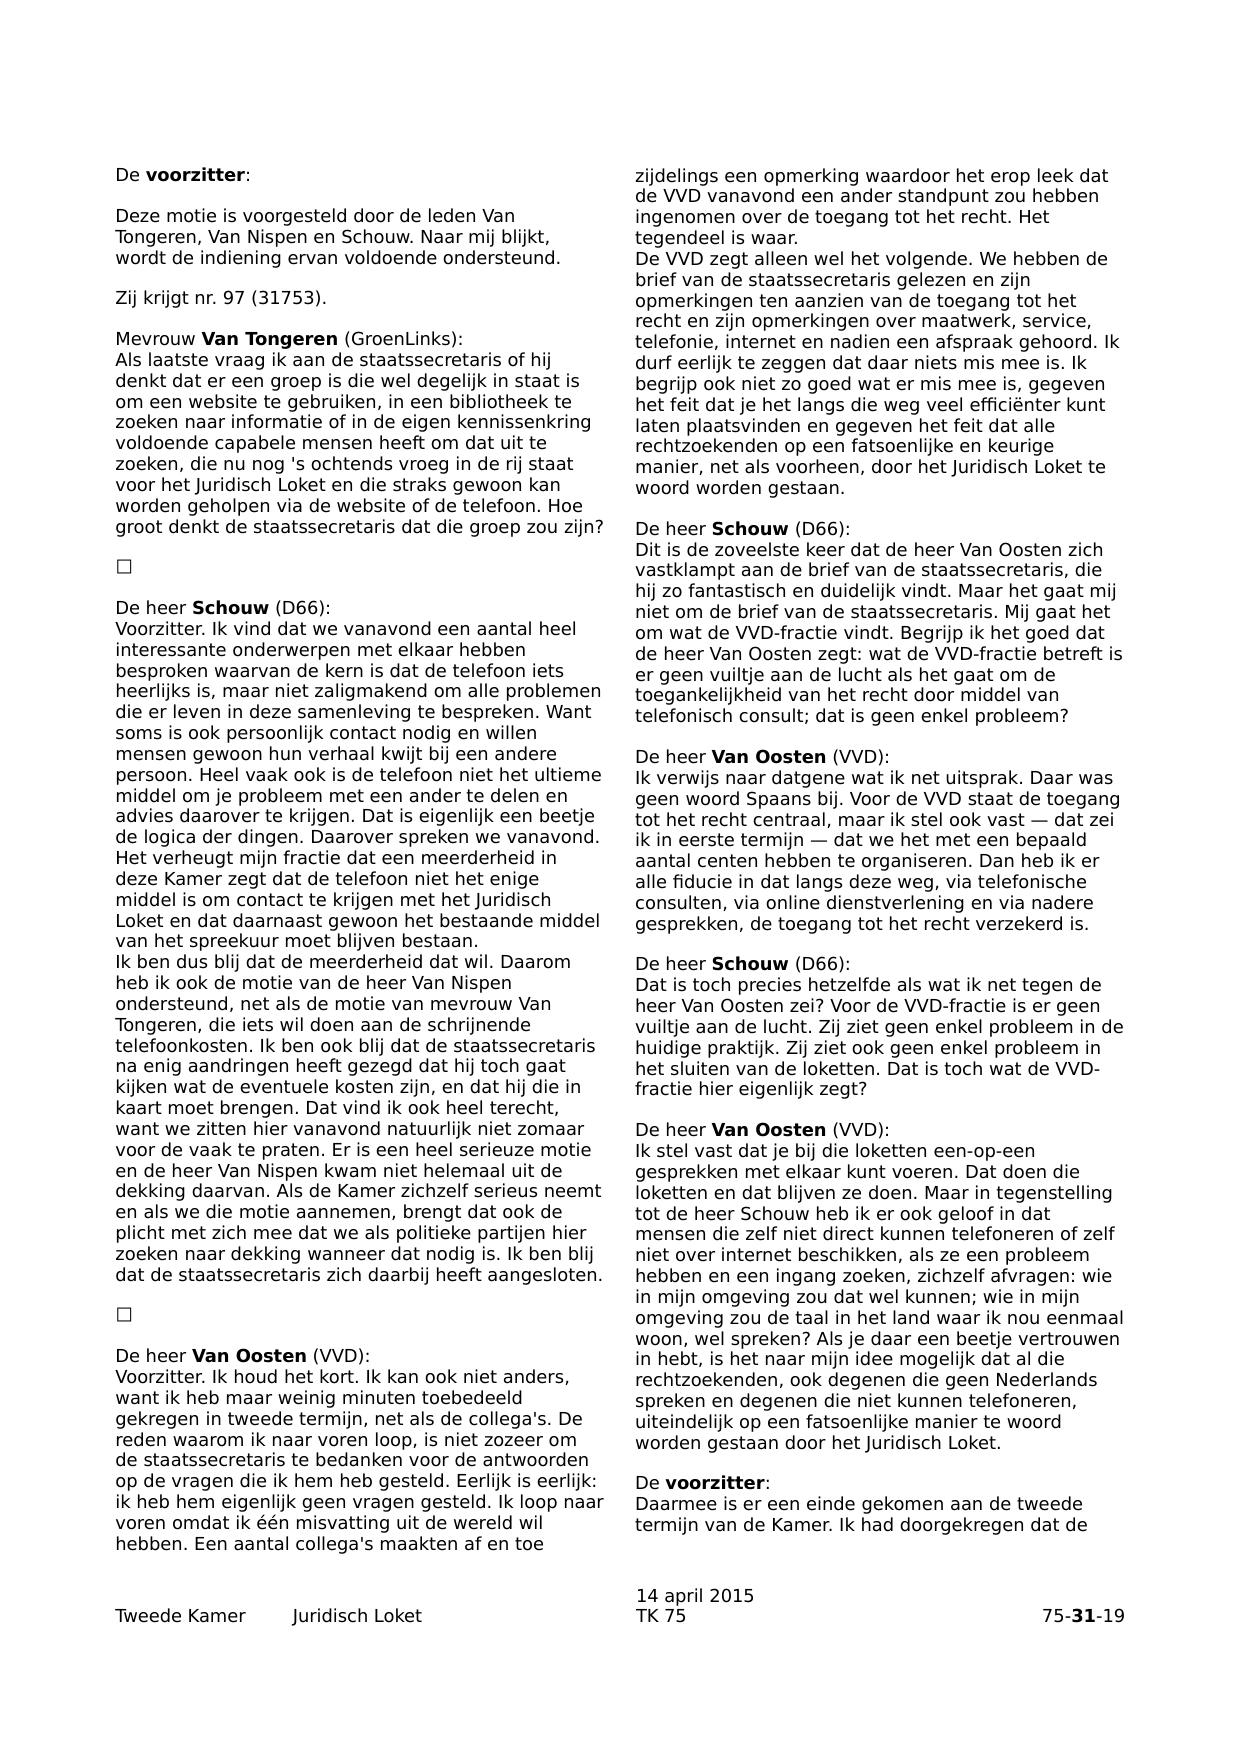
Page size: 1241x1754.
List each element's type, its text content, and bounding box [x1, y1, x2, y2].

text De heer Van Oosten (VVD): [635, 1120, 1125, 1141]
text Dit is de zoveelste keer dat de heer Van Oosten zich vastklampt aan de brief van de staatssecretaris, die hij zo fantastisch en duidelijk vindt. Maar het gaat mij niet om de brief van de staatssecretaris. Mij gaat het om wat de VVD-fractie vindt. Begrijp ik het goed dat de heer Van Oosten zegt: wat de VVD-fractie betreft is er geen vuiltje aan de lucht als het gaat om de toegankelijkheid van het recht door middel van telefonisch consult; dat is geen enkel probleem? [635, 539, 1125, 727]
text Zij krijgt nr. 97 (31753). [115, 288, 605, 309]
text De heer Van Oosten (VVD): [635, 747, 1125, 768]
text De voorzitter: [635, 1473, 1125, 1494]
text De heer Van Oosten (VVD): [115, 1346, 605, 1367]
text zijdelings een opmerking waardoor het erop leek dat de VVD vanavond een ander standpunt zou hebben ingenomen over de toegang tot het recht. Het tegendeel is waar. [635, 165, 1125, 249]
text ⬜ [115, 557, 605, 578]
text De heer Schouw (D66): [635, 954, 1125, 975]
text Ik verwijs naar datgene wat ik net uitsprak. Daar was geen woord Spaans bij. Voor de VVD staat de toegang tot het recht centraal, maar ik stel ook vast — dat zei ik in eerste termijn — dat we het met een bepaald aantal centen hebben te organiseren. Dan heb ik er alle fiducie in dat langs deze weg, via telefonische consulten, via online dienstverlening en via nadere gesprekken, de toegang tot het recht verzekerd is. [635, 768, 1125, 934]
text Ik stel vast dat je bij die loketten een-op-een gesprekken met elkaar kunt voeren. Dat doen die loketten en dat blijven ze doen. Maar in tegenstelling tot de heer Schouw heb ik er ook geloof in dat mensen die zelf niet direct kunnen telefoneren of zelf niet over internet beschikken, als ze een probleem hebben en een ingang zoeken, zichzelf afvragen: wie in mijn omgeving zou dat wel kunnen; wie in mijn omgeving zou de taal in het land waar ik nou eenmaal woon, wel spreken? Als je daar een beetje vertrouwen in hebt, is het naar mijn idee mogelijk dat al die rechtzoekenden, ook degenen die geen Nederlands spreken en degenen die niet kunnen telefoneren, uiteindelijk op een fatsoenlijke manier te woord worden gestaan door het Juridisch Loket. [635, 1141, 1125, 1453]
text Ik ben dus blij dat de meerderheid dat wil. Daarom heb ik ook de motie van de heer Van Nispen ondersteund, net als de motie van mevrouw Van Tongeren, die iets wil doen aan de schrijnende telefoonkosten. Ik ben ook blij dat de staatssecretaris na enig aandringen heeft gezegd dat hij toch gaat kijken wat de eventuele kosten zijn, en dat hij die in kaart moet brengen. Dat vind ik ook heel terecht, want we zitten hier vanavond natuurlijk niet zomaar voor de vaak te praten. Er is een heel serieuze motie en de heer Van Nispen kwam niet helemaal uit de dekking daarvan. Als de Kamer zichzelf serieus neemt en als we die motie aannemen, brengt dat ook de plicht met zich mee dat we als politieke partijen hier zoeken naar dekking wanneer dat nodig is. Ik ben blij dat de staatssecretaris zich daarbij heeft aangesloten. [115, 952, 605, 1285]
text Deze motie is voorgesteld door de leden Van Tongeren, Van Nispen en Schouw. Naar mij blijkt, wordt de indiening ervan voldoende ondersteund. [115, 206, 605, 268]
text De voorzitter: [115, 165, 605, 186]
text Dat is toch precies hetzelfde als wat ik net tegen de heer Van Oosten zei? Voor de VVD-fractie is er geen vuiltje aan de lucht. Zij ziet geen enkel probleem in de huidige praktijk. Zij ziet ook geen enkel probleem in het sluiten van de loketten. Dat is toch wat de VVD-fractie hier eigenlijk zegt? [635, 975, 1125, 1100]
text De heer Schouw (D66): [635, 519, 1125, 539]
text ⬜ [115, 1305, 605, 1326]
text De heer Schouw (D66): [115, 598, 605, 619]
text Mevrouw Van Tongeren (GroenLinks): [115, 329, 605, 350]
text Voorzitter. Ik vind dat we vanavond een aantal heel interessante onderwerpen met elkaar hebben besproken waarvan de kern is dat de telefoon iets heerlijks is, maar niet zaligmakend om alle problemen die er leven in deze samenleving te bespreken. Want soms is ook persoonlijk contact nodig en willen mensen gewoon hun verhaal kwijt bij een andere persoon. Heel vaak ook is de telefoon niet het ultieme middel om je probleem met een ander te delen en advies daarover te krijgen. Dat is eigenlijk een beetje de logica der dingen. Daarover spreken we vanavond. Het verheugt mijn fractie dat een meerderheid in deze Kamer zegt dat de telefoon niet het enige middel is om contact te krijgen met het Juridisch Loket en dat daarnaast gewoon het bestaande middel van het spreekuur moet blijven bestaan. [115, 619, 605, 952]
text De VVD zegt alleen wel het volgende. We hebben de brief van de staatssecretaris gelezen en zijn opmerkingen ten aanzien van de toegang tot het recht en zijn opmerkingen over maatwerk, service, telefonie, internet en nadien een afspraak gehoord. Ik durf eerlijk te zeggen dat daar niets mis mee is. Ik begrijp ook niet zo goed wat er mis mee is, gegeven het feit dat je het langs die weg veel efficiënter kunt laten plaatsvinden en gegeven het feit dat alle rechtzoekenden op een fatsoenlijke en keurige manier, net als voorheen, door het Juridisch Loket te woord worden gestaan. [635, 249, 1125, 499]
text Als laatste vraag ik aan de staatssecretaris of hij denkt dat er een groep is die wel degelijk in staat is om een website te gebruiken, in een bibliotheek te zoeken naar informatie of in de eigen kennissenkring voldoende capabele mensen heeft om dat uit te zoeken, die nu nog 's ochtends vroeg in de rij staat voor het Juridisch Loket en die straks gewoon kan worden geholpen via de website of de telefoon. Hoe groot denkt de staatssecretaris dat die groep zou zijn? [115, 350, 605, 537]
text Voorzitter. Ik houd het kort. Ik kan ook niet anders, want ik heb maar weinig minuten toebedeeld gekregen in tweede termijn, net als de collega's. De reden waarom ik naar voren loop, is niet zozeer om de staatssecretaris te bedanken voor de antwoorden op de vragen die ik hem heb gesteld. Eerlijk is eerlijk: ik heb hem eigenlijk geen vragen gesteld. Ik loop naar voren omdat ik één misvatting uit de wereld wil hebben. Een aantal collega's maakten af en toe [115, 1367, 605, 1554]
text Daarmee is er een einde gekomen aan de tweede termijn van de Kamer. Ik had doorgekregen dat de [635, 1494, 1125, 1536]
